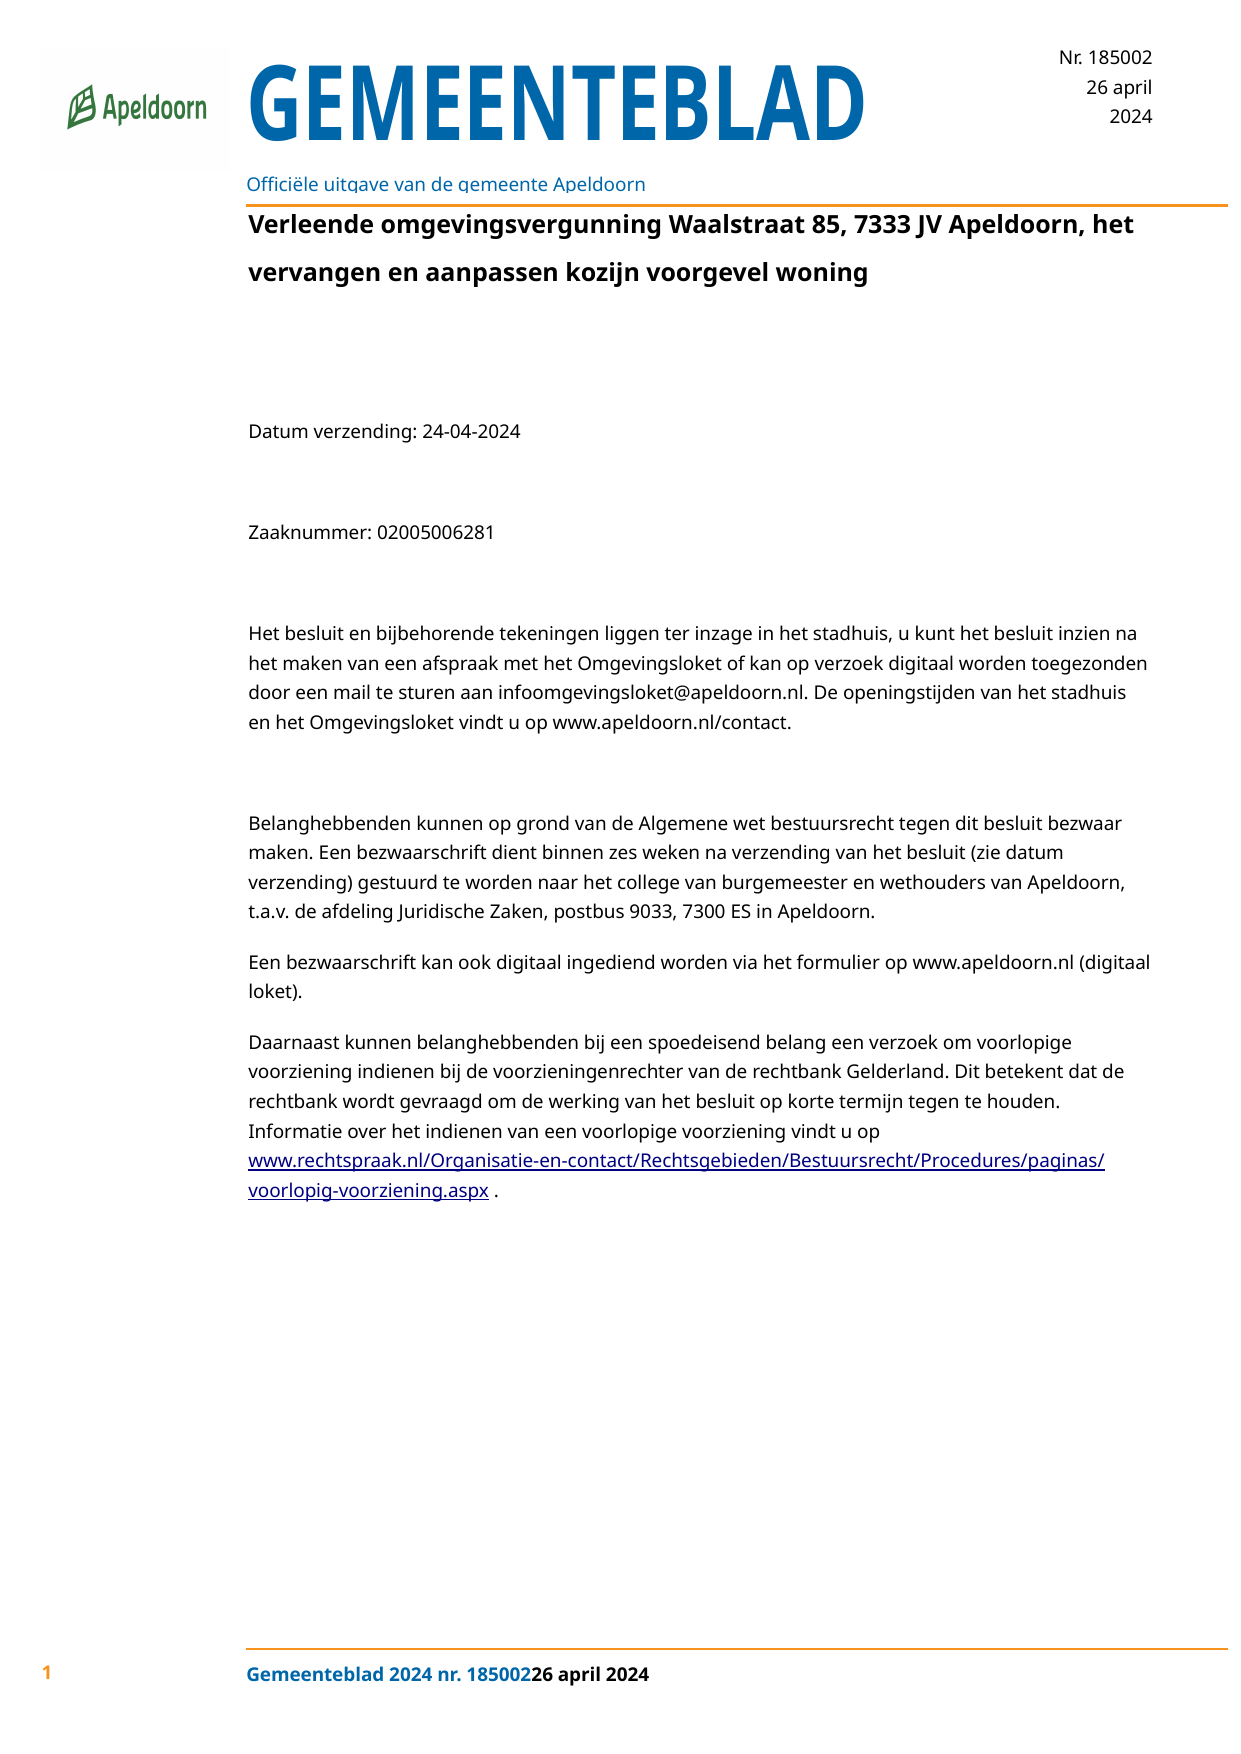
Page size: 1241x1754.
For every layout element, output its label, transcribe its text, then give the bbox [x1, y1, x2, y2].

text Datum verzending: 24-04-2024 [248, 419, 1152, 444]
text Daarnaast kunnen belanghebbenden bij een spoedeisend belang een verzoek om voorlopige voorziening indienen bij de voorzieningenrechter van de rechtbank Gelderland. Dit betekent dat de rechtbank wordt gevraagd om de werking van het besluit op korte termijn tegen te houden. Informatie over het indienen van een voorlopige voorziening vindt u op www.rechtspraak.nl/Organisatie-en-contact/Rechtsgebieden/Bestuursrecht/Procedures/paginas/voorlopig-voorziening.aspx . [248, 1029, 1152, 1203]
text Belanghebbenden kunnen op grond van de Algemene wet bestuursrecht tegen dit besluit bezwaar maken. Een bezwaarschrift dient binnen zes weken na verzending van het besluit (zie datum verzending) gestuurd te worden naar het college van burgemeester en wethouders van Apeldoorn, t.a.v. de afdeling Juridische Zaken, postbus 9033, 7300 ES in Apeldoorn. [248, 810, 1152, 924]
text Verleende omgevingsvergunning Waalstraat 85, 7333 JV Apeldoorn, het vervangen en aanpassen kozijn voorgevel woning [248, 207, 1152, 288]
text Het besluit en bijbehorende tekeningen liggen ter inzage in het stadhuis, u kunt het besluit inzien na het maken van een afspraak met het Omgevingsloket of kan op verzoek digitaal worden toegezonden door een mail te sturen aan infoomgevingsloket@apeldoorn.nl. De openingstijden van het stadhuis en het Omgevingsloket vindt u op www.apeldoorn.nl/contact. [248, 620, 1152, 735]
picture [41, 47, 231, 172]
text Een bezwaarschrift kan ook digitaal ingediend worden via het formulier op www.apeldoorn.nl (digitaal loket). [248, 949, 1152, 1004]
text Zaaknummer: 02005006281 [248, 519, 1152, 545]
